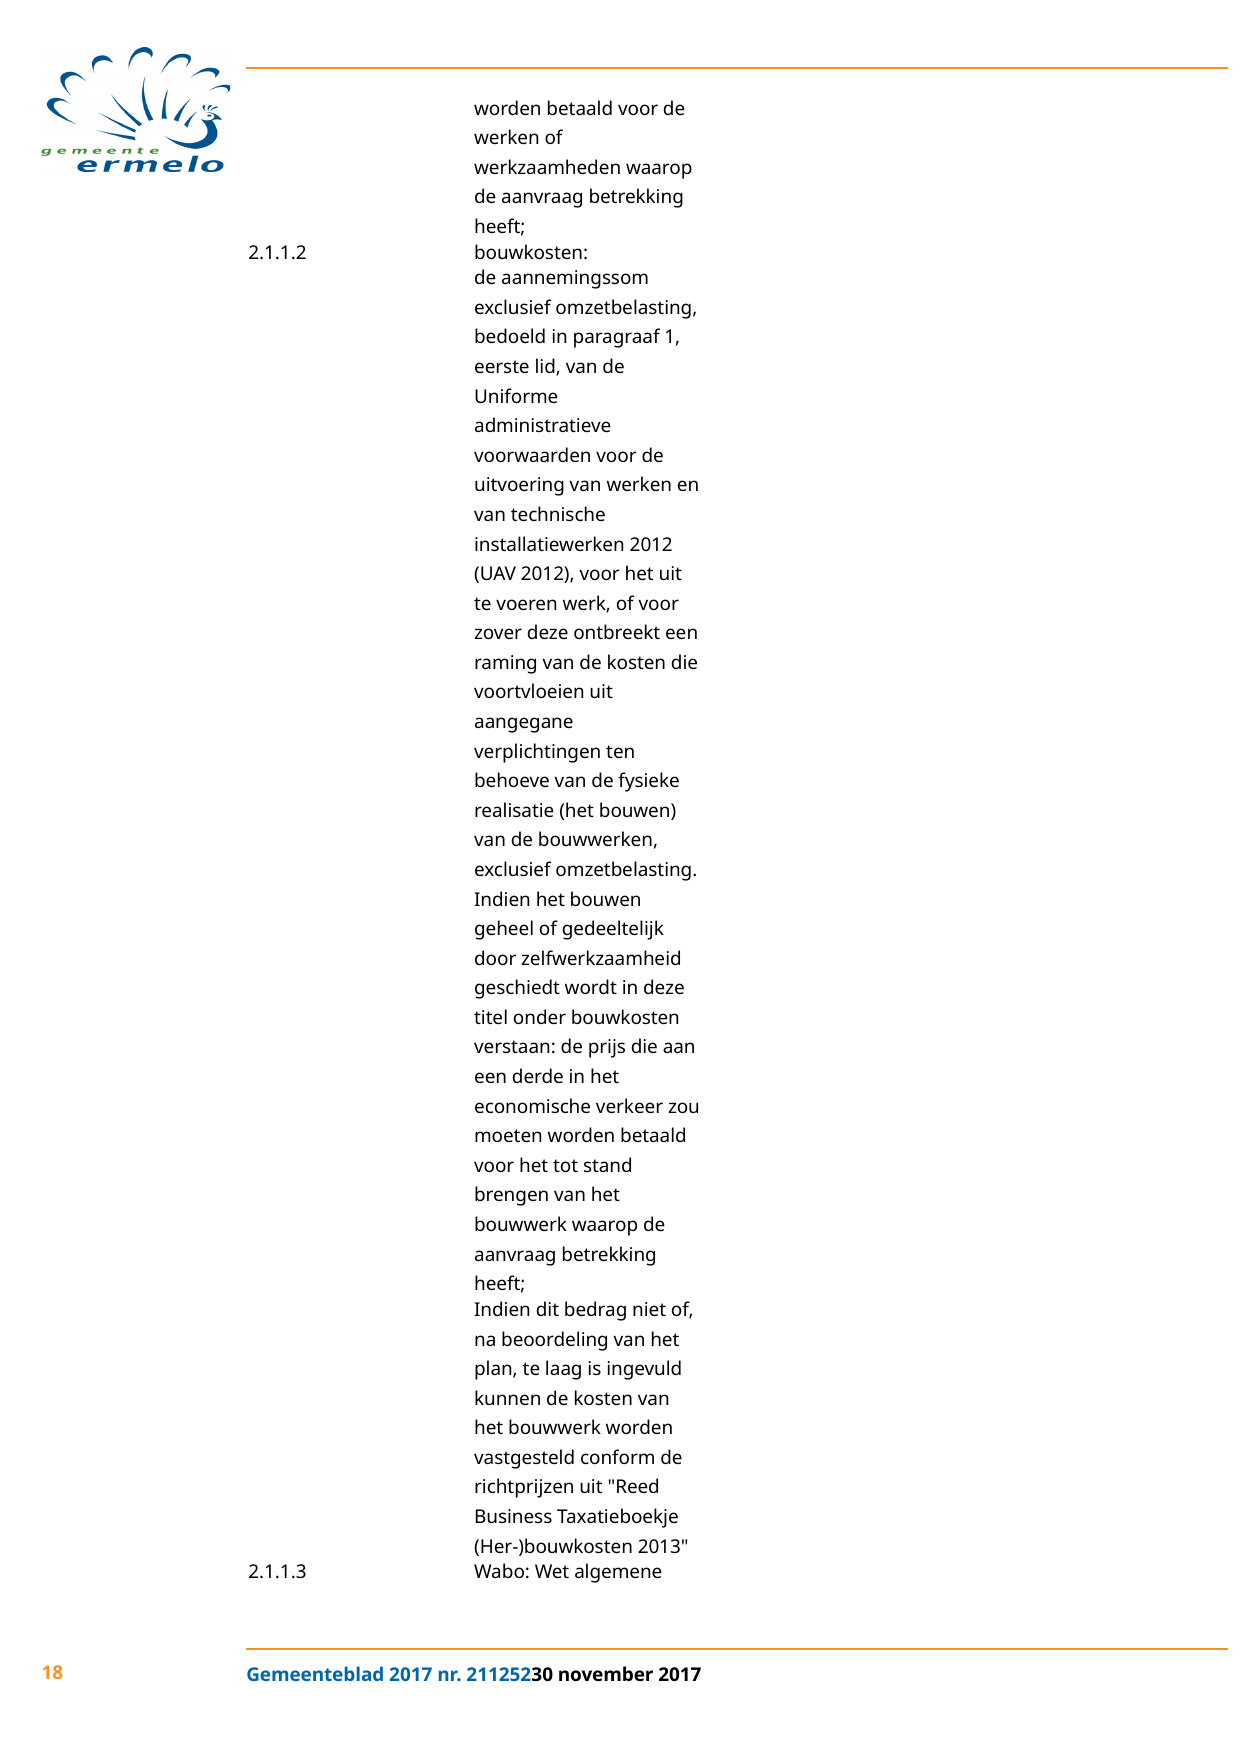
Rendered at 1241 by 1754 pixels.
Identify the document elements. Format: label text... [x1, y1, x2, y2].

table_cell [926, 1296, 1152, 1558]
table_cell bouwkosten: [474, 239, 700, 264]
table_cell [926, 265, 1152, 1296]
table_cell Wabo: Wet algemene [474, 1559, 700, 1584]
table_cell [248, 95, 474, 239]
table_cell Indien dit bedrag niet of, na beoordeling van het plan, te laag is ingevuld kunnen de kosten van het bouwwerk worden vastgesteld conform de richtprijzen uit "Reed Business Taxatieboekje (Her-)bouwkosten 2013" [474, 1296, 700, 1558]
table_cell [700, 1296, 926, 1558]
table_cell worden betaald voor de werken of werkzaamheden waarop de aanvraag betrekking heeft; [474, 95, 700, 239]
table_cell 2.1.1.3 [248, 1559, 474, 1584]
table_cell [926, 1559, 1152, 1584]
table_cell 2.1.1.2 [248, 239, 474, 264]
picture [41, 47, 231, 172]
table_cell [700, 1559, 926, 1584]
table_cell [700, 95, 926, 239]
table_cell [700, 239, 926, 264]
table_cell [926, 95, 1152, 239]
table_cell [926, 239, 1152, 264]
table_cell [248, 1296, 474, 1558]
table_cell [248, 265, 474, 1296]
table_cell de aannemingssom exclusief omzetbelasting, bedoeld in paragraaf 1, eerste lid, van de Uniforme administratieve voorwaarden voor de uitvoering van werken en van technische installatiewerken 2012 (UAV 2012), voor het uit te voeren werk, of voor zover deze ontbreekt een raming van de kosten die voortvloeien uit aangegane verplichtingen ten behoeve van de fysieke realisatie (het bouwen) van de bouwwerken, exclusief omzetbelasting. Indien het bouwen geheel of gedeeltelijk door zelfwerkzaamheid geschiedt wordt in deze titel onder bouwkosten verstaan: de prijs die aan een derde in het economische verkeer zou moeten worden betaald voor het tot stand brengen van het bouwwerk waarop de aanvraag betrekking heeft; [474, 265, 700, 1296]
table_cell [700, 265, 926, 1296]
